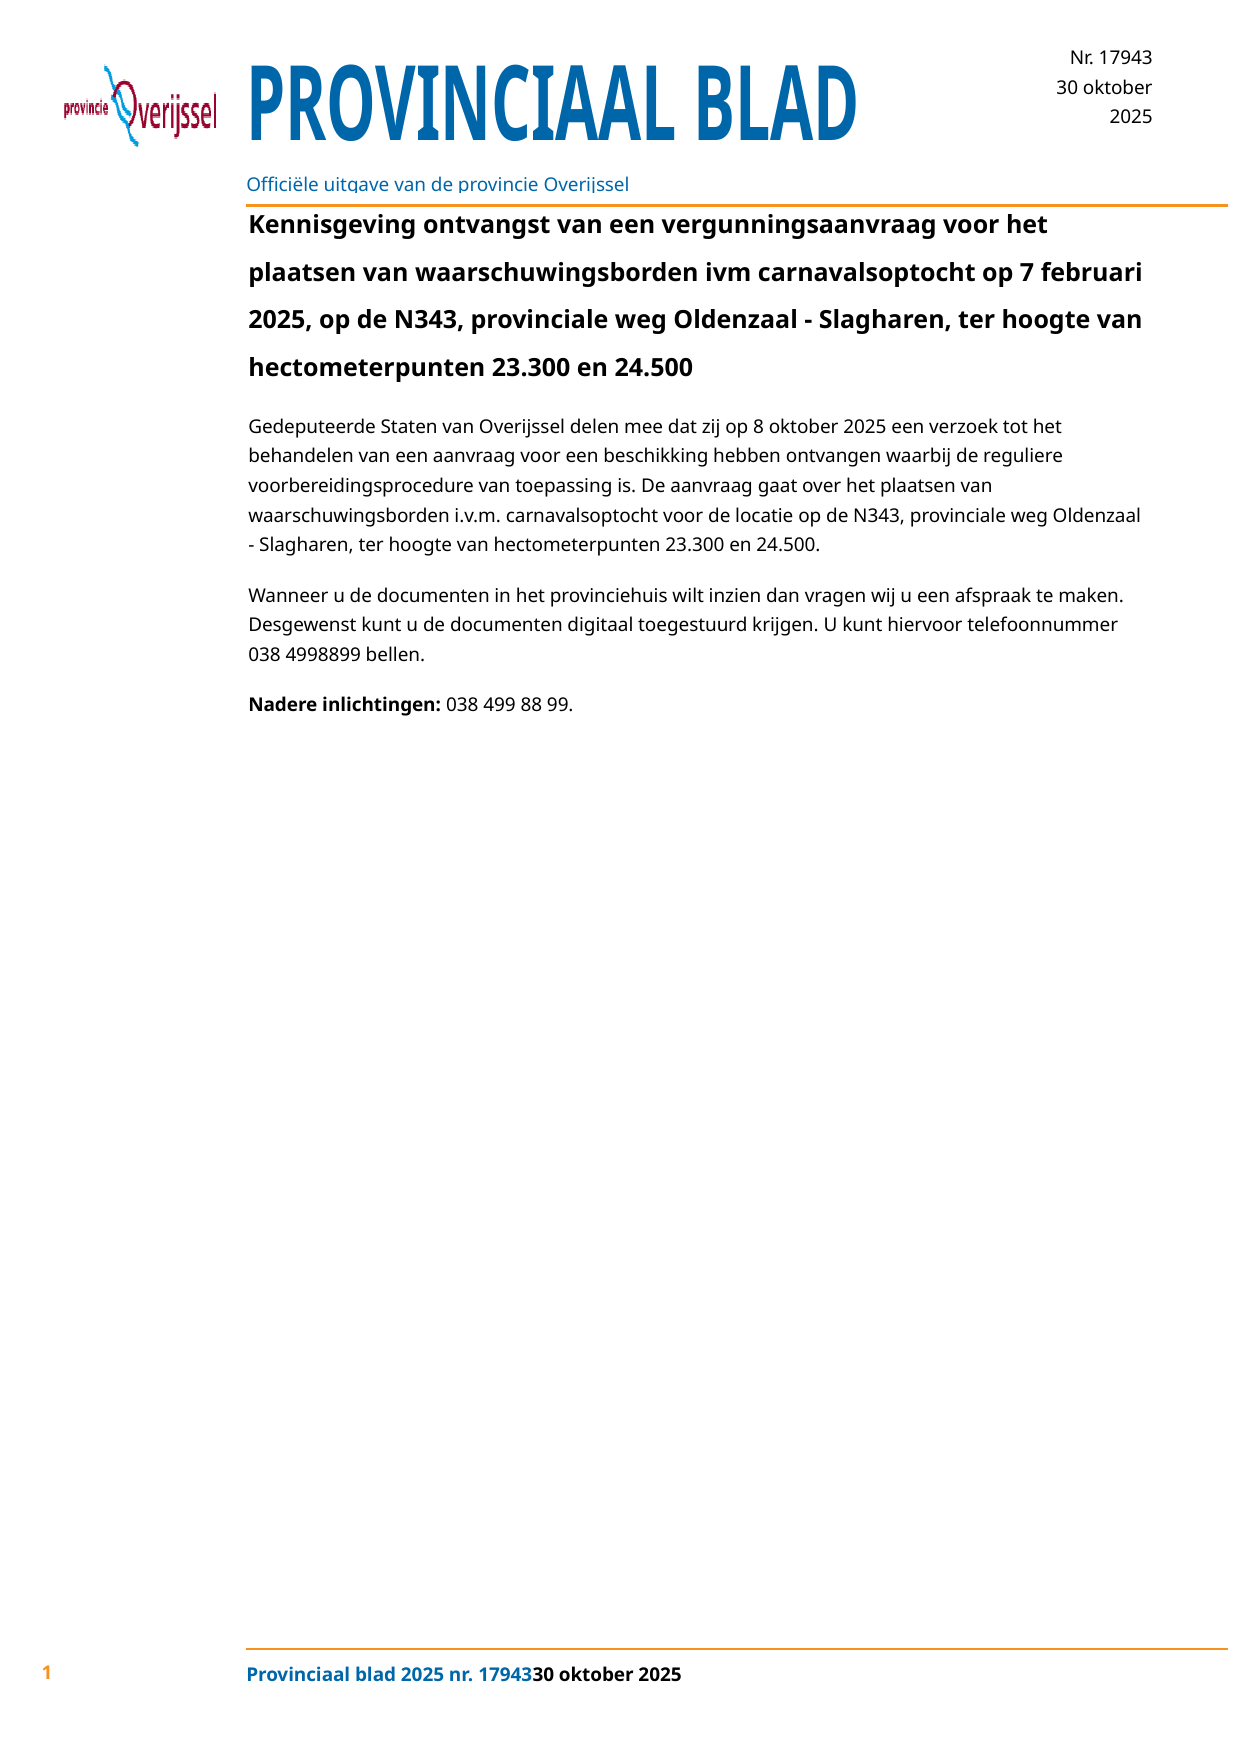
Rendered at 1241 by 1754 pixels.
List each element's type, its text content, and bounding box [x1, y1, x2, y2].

text Nadere inlichtingen: 038 499 88 99. [248, 691, 1152, 717]
text Wanneer u de documenten in het provinciehuis wilt inzien dan vragen wij u een afspraak te maken. Desgewenst kunt u de documenten digitaal toegestuurd krijgen. U kunt hiervoor telefoonnummer 038 4998899 bellen. [248, 582, 1152, 667]
text Gedeputeerde Staten van Overijssel delen mee dat zij op 8 oktober 2025 een verzoek tot het behandelen van een aanvraag voor een beschikking hebben ontvangen waarbij de reguliere voorbereidingsprocedure van toepassing is. De aanvraag gaat over het plaatsen van waarschuwingsborden i.v.m. carnavalsoptocht voor de locatie op de N343, provinciale weg Oldenzaal - Slagharen, ter hoogte van hectometerpunten 23.300 en 24.500. [248, 413, 1152, 557]
text Kennisgeving ontvangst van een vergunningsaanvraag voor het plaatsen van waarschuwingsborden ivm carnavalsoptocht op 7 februari 2025, op de N343, provinciale weg Oldenzaal - Slagharen, ter hoogte van hectometerpunten 23.300 en 24.500 [248, 207, 1152, 384]
picture [41, 47, 231, 172]
